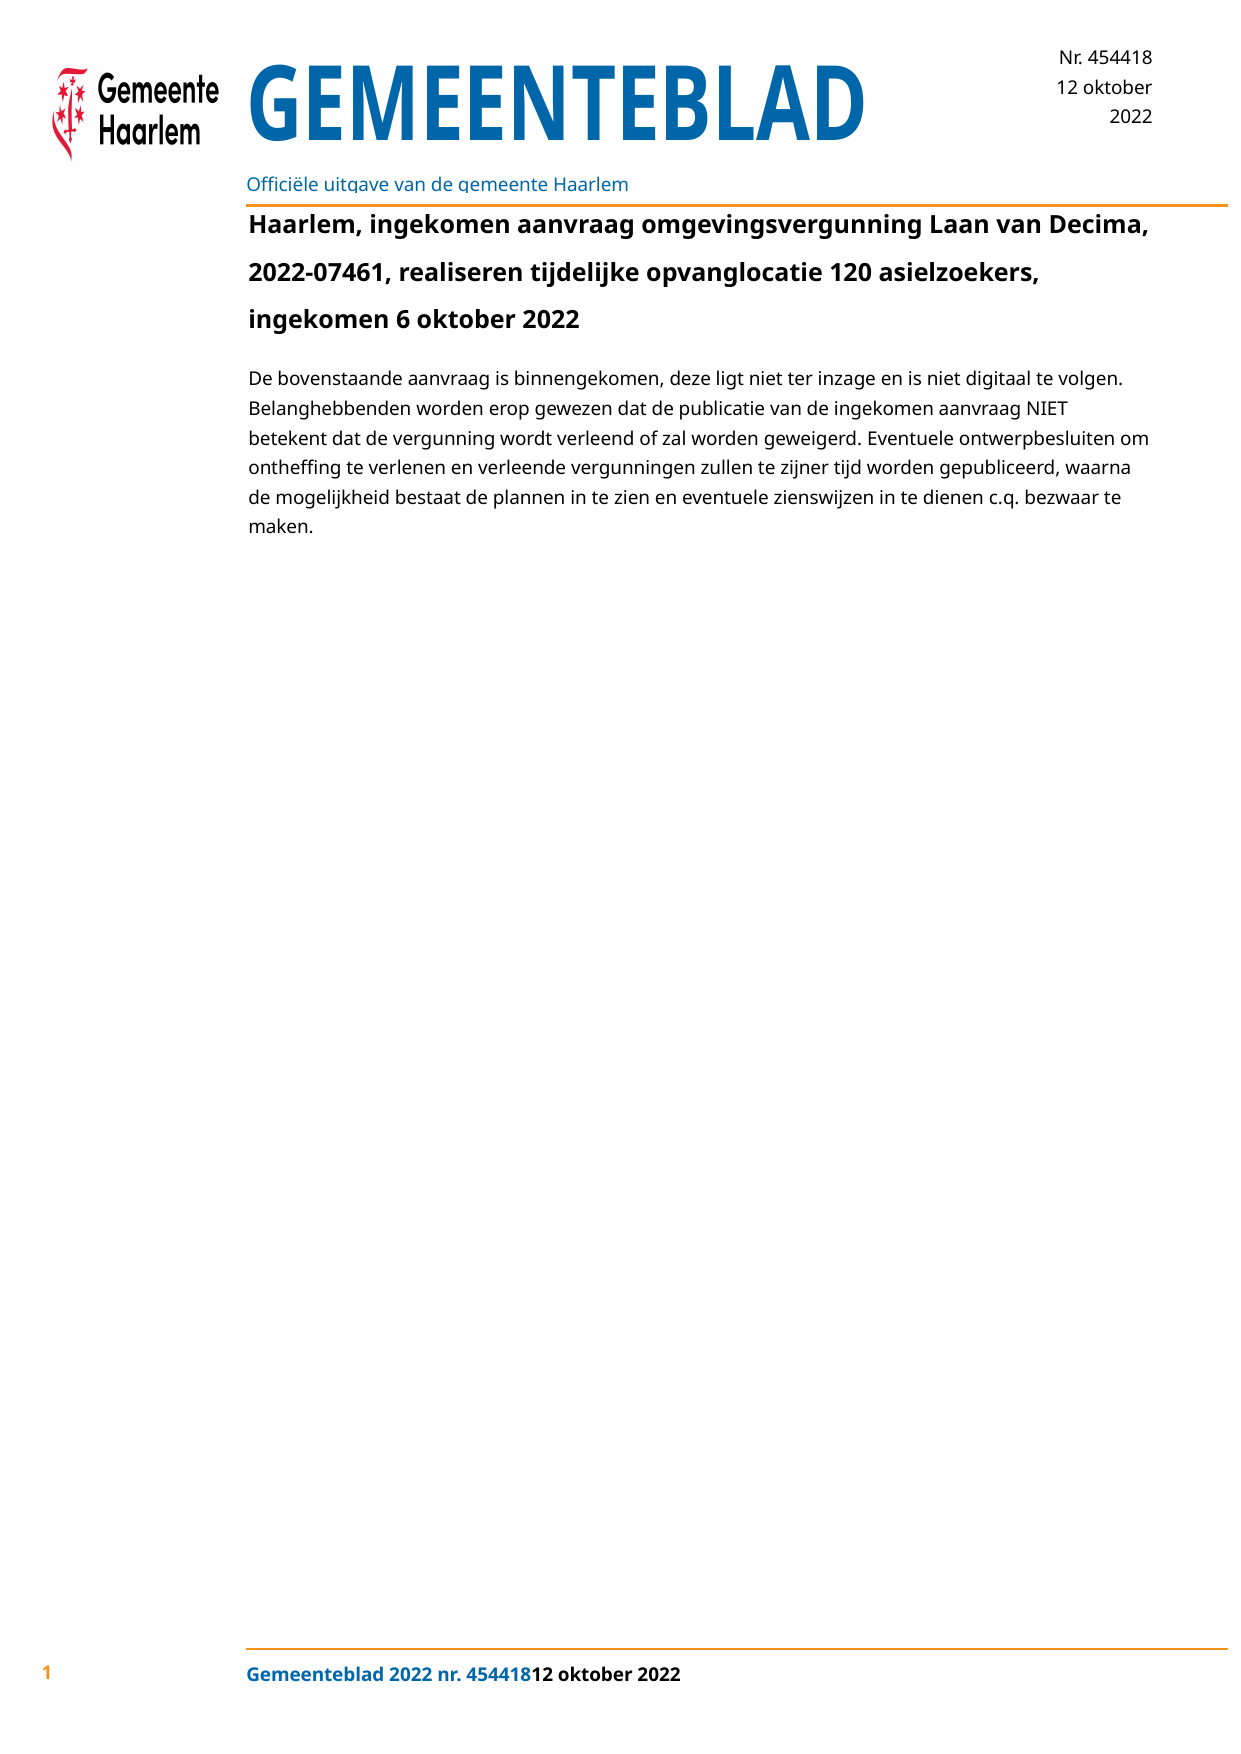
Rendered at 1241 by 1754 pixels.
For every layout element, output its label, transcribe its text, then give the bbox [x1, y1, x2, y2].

text De bovenstaande aanvraag is binnengekomen, deze ligt niet ter inzage en is niet digitaal te volgen. Belanghebbenden worden erop gewezen dat de publicatie van de ingekomen aanvraag NIET betekent dat de vergunning wordt verleend of zal worden geweigerd. Eventuele ontwerpbesluiten om ontheffing te verlenen en verleende vergunningen zullen te zijner tijd worden gepubliceerd, waarna de mogelijkheid bestaat de plannen in te zien en eventuele zienswijzen in te dienen c.q. bezwaar te maken. [248, 366, 1152, 539]
text Haarlem, ingekomen aanvraag omgevingsvergunning Laan van Decima, 2022-07461, realiseren tijdelijke opvanglocatie 120 asielzoekers, ingekomen 6 oktober 2022 [248, 207, 1152, 336]
picture [41, 47, 231, 172]
